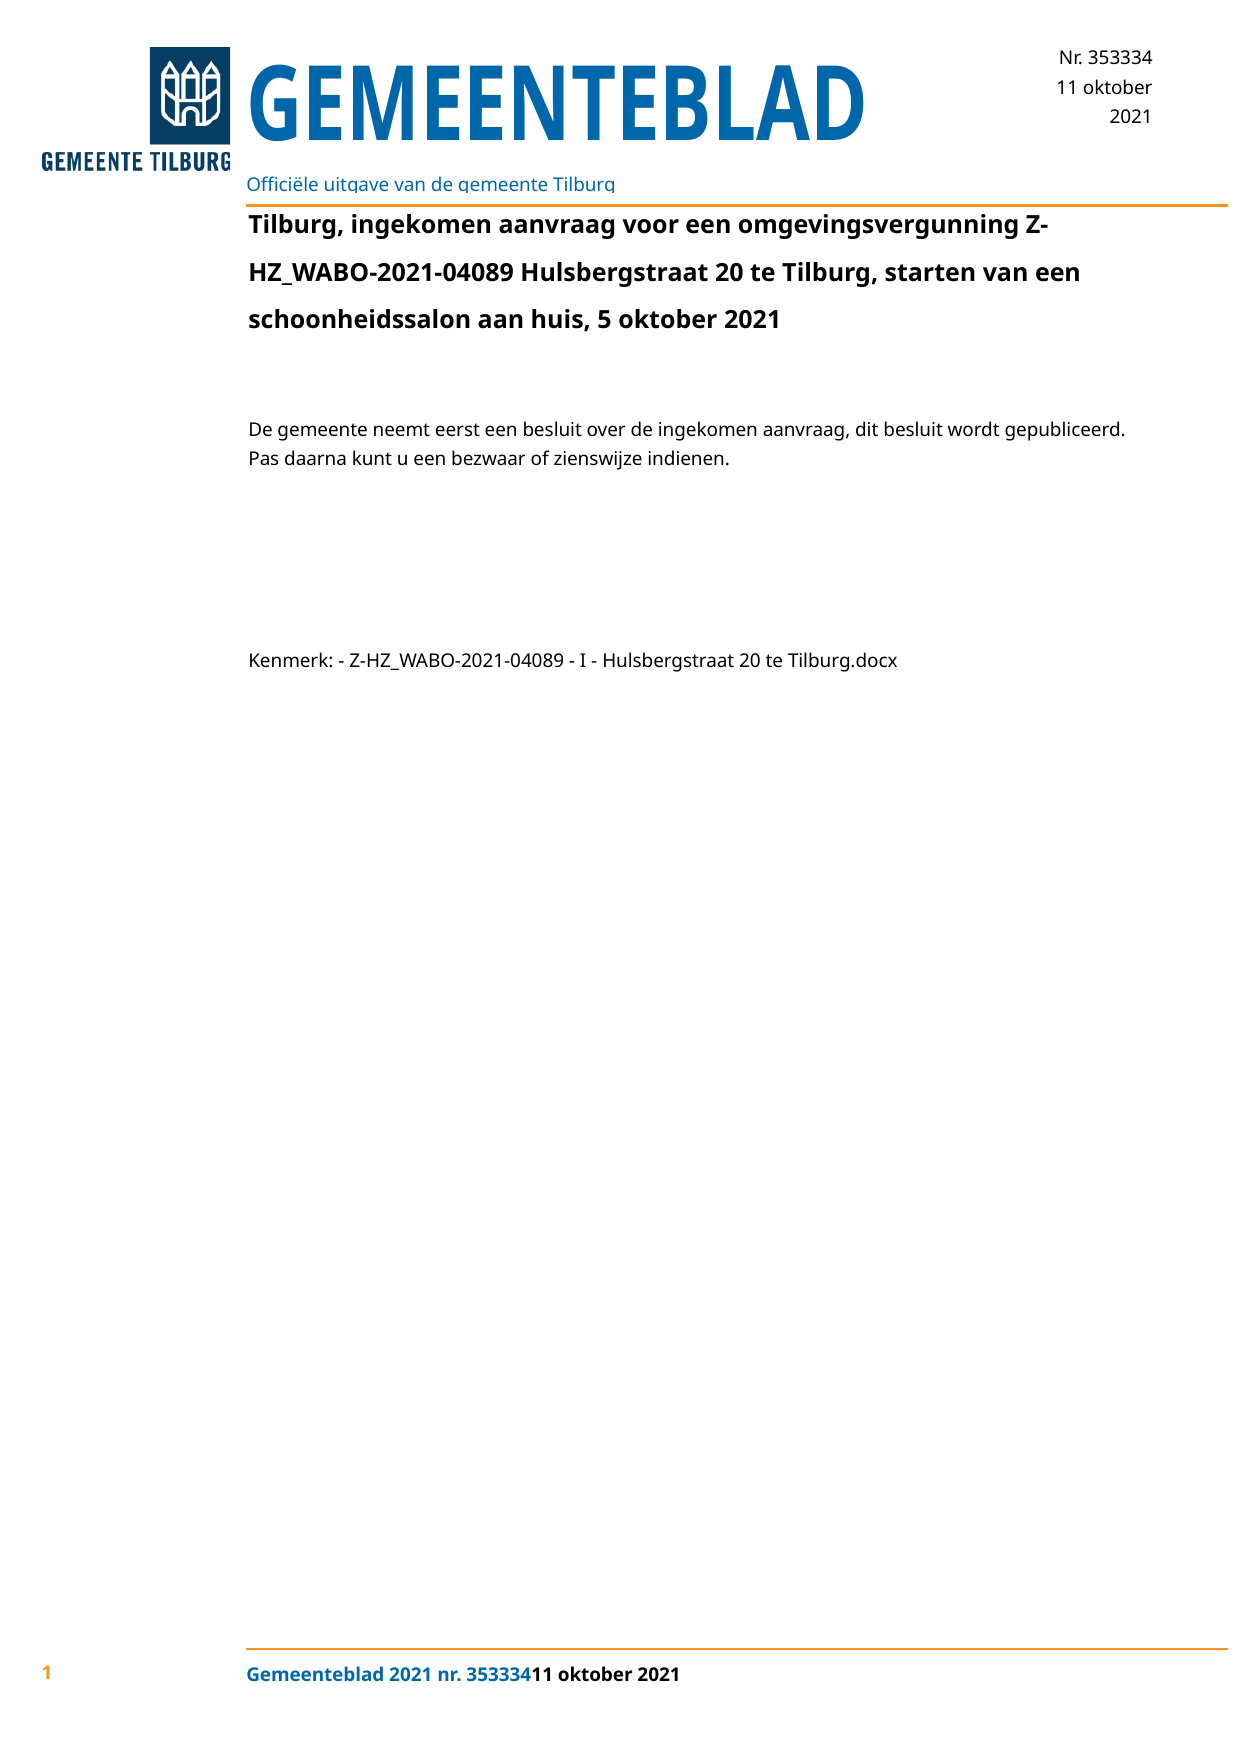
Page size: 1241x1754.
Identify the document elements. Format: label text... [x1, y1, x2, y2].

picture [41, 47, 231, 172]
text De gemeente neemt eerst een besluit over de ingekomen aanvraag, dit besluit wordt gepubliceerd. Pas daarna kunt u een bezwaar of zienswijze indienen. [248, 416, 1152, 471]
text Kenmerk: - Z-HZ_WABO-2021-04089 - I - Hulsbergstraat 20 te Tilburg.docx [248, 647, 1152, 673]
text Tilburg, ingekomen aanvraag voor een omgevingsvergunning Z-HZ_WABO-2021-04089 Hulsbergstraat 20 te Tilburg, starten van een schoonheidssalon aan huis, 5 oktober 2021 [248, 207, 1152, 336]
